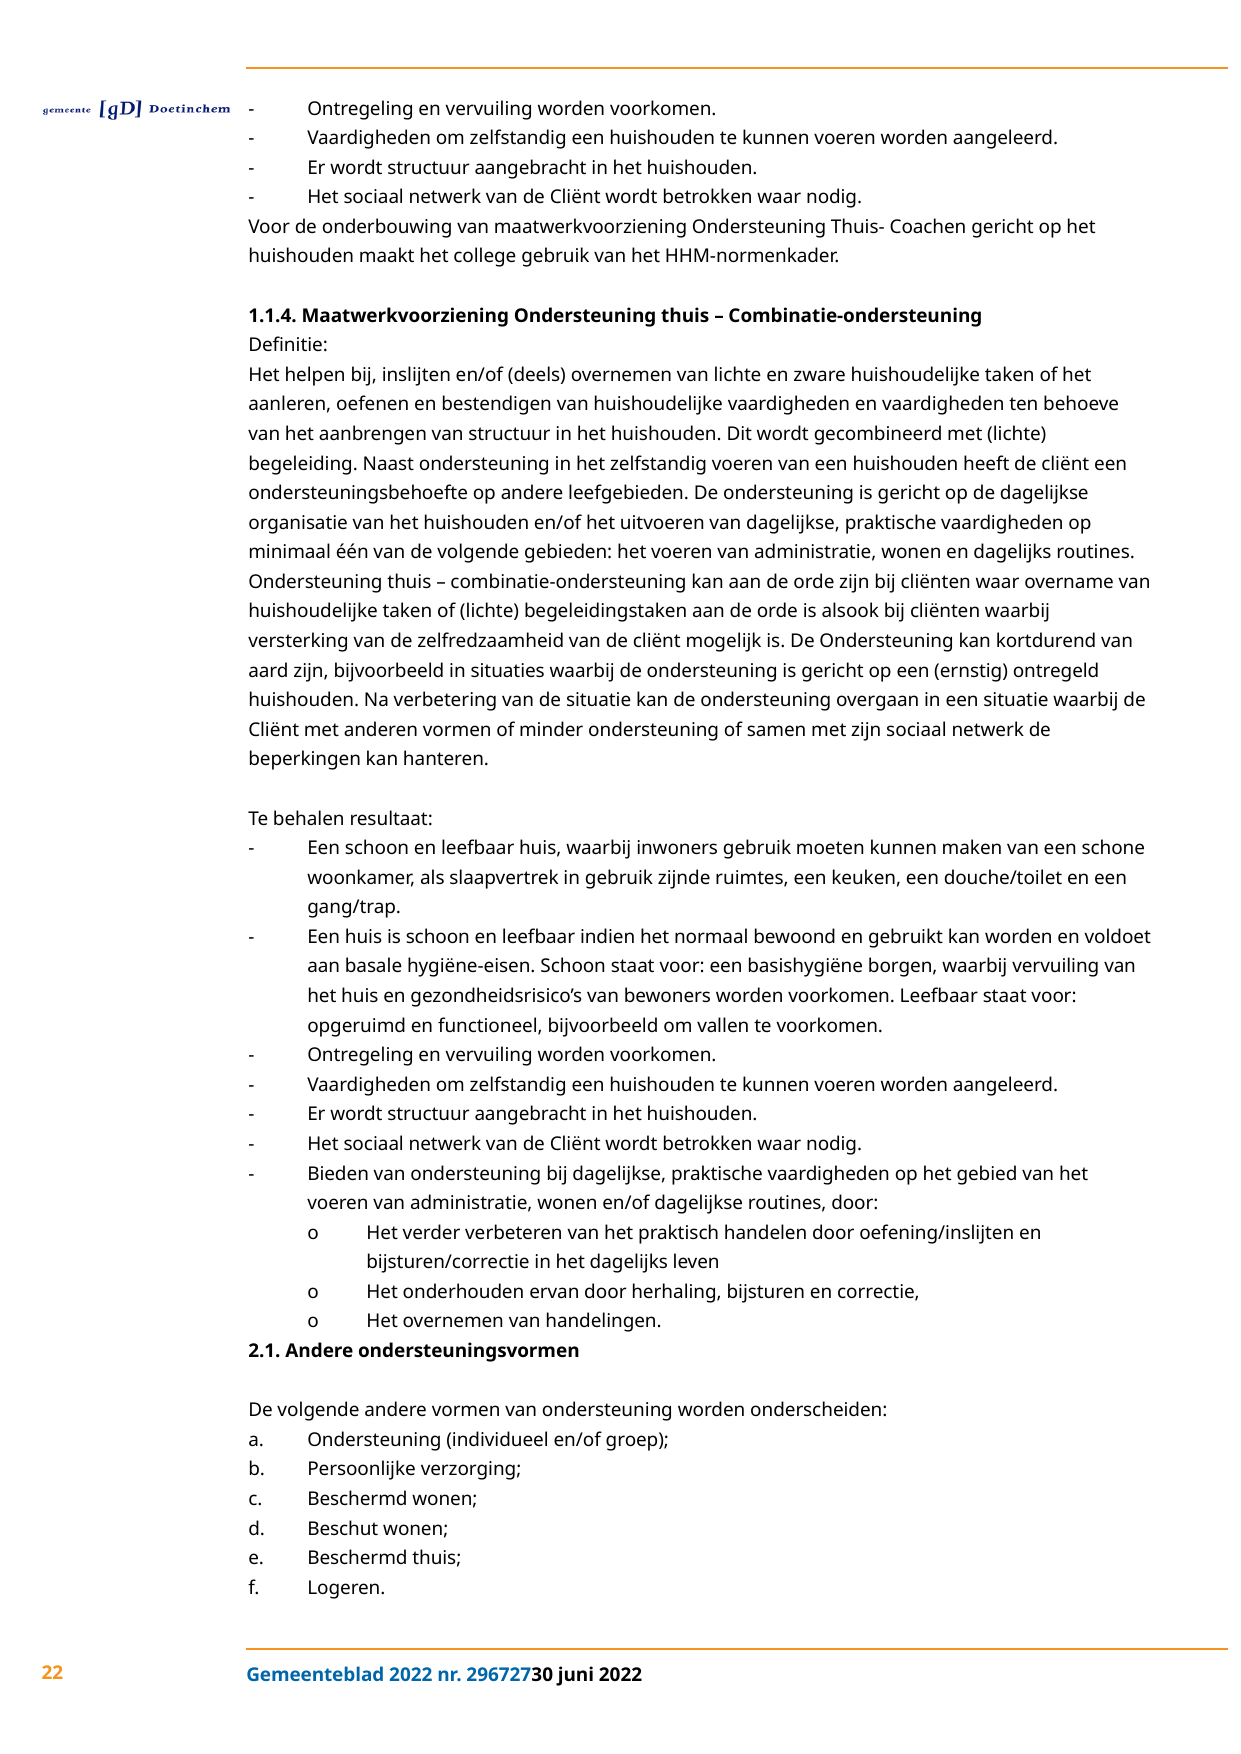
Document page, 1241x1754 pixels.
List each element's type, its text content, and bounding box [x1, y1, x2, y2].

list Bieden van ondersteuning bij dagelijkse, praktische vaardigheden op het gebied van het voeren van administratie, wonen en/of dagelijkse routines, door: [248, 1160, 1152, 1215]
text 2.1. Andere ondersteuningsvormen [248, 1337, 1152, 1363]
list Er wordt structuur aangebracht in het huishouden. [248, 154, 1152, 180]
list Ontregeling en vervuiling worden voorkomen. [248, 1041, 1152, 1067]
text 1.1.4. Maatwerkvoorziening Ondersteuning thuis – Combinatie-ondersteuning [248, 302, 1152, 328]
list Het sociaal netwerk van de Cliënt wordt betrokken waar nodig. [248, 183, 1152, 209]
list Het overnemen van handelingen. [307, 1308, 1152, 1333]
list Ontregeling en vervuiling worden voorkomen. [248, 95, 1152, 121]
list Het onderhouden ervan door herhaling, bijsturen en correctie, [307, 1278, 1152, 1304]
list Het sociaal netwerk van de Cliënt wordt betrokken waar nodig. [248, 1130, 1152, 1156]
list Een huis is schoon en leefbaar indien het normaal bewoond en gebruikt kan worden en voldoet aan basale hygiëne-eisen. Schoon staat voor: een basishygiëne borgen, waarbij vervuiling van het huis en gezondheidsrisico’s van bewoners worden voorkomen. Leefbaar staat voor: opgeruimd en functioneel, bijvoorbeeld om vallen te voorkomen. [248, 923, 1152, 1038]
list Persoonlijke verzorging; [248, 1456, 1152, 1481]
list Ondersteuning (individueel en/of groep); [248, 1426, 1152, 1452]
text Definitie: [248, 331, 1152, 357]
text Het helpen bij, inslijten en/of (deels) overnemen van lichte en zware huishoudelijke taken of het aanleren, oefenen en bestendigen van huishoudelijke vaardigheden en vaardigheden ten behoeve van het aanbrengen van structuur in het huishouden. Dit wordt gecombineerd met (lichte) begeleiding. Naast ondersteuning in het zelfstandig voeren van een huishouden heeft de cliënt een ondersteuningsbehoefte op andere leefgebieden. De ondersteuning is gericht op de dagelijkse organisatie van het huishouden en/of het uitvoeren van dagelijkse, praktische vaardigheden op minimaal één van de volgende gebieden: het voeren van administratie, wonen en dagelijks routines. Ondersteuning thuis – combinatie-ondersteuning kan aan de orde zijn bij cliënten waar overname van huishoudelijke taken of (lichte) begeleidingstaken aan de orde is alsook bij cliënten waarbij versterking van de zelfredzaamheid van de cliënt mogelijk is. De Ondersteuning kan kortdurend van aard zijn, bijvoorbeeld in situaties waarbij de ondersteuning is gericht op een (ernstig) ontregeld huishouden. Na verbetering van de situatie kan de ondersteuning overgaan in een situatie waarbij de Cliënt met anderen vormen of minder ondersteuning of samen met zijn sociaal netwerk de beperkingen kan hanteren. [248, 361, 1152, 771]
text Voor de onderbouwing van maatwerkvoorziening Ondersteuning Thuis- Coachen gericht op het huishouden maakt het college gebruik van het HHM-normenkader. [248, 213, 1152, 268]
list Vaardigheden om zelfstandig een huishouden te kunnen voeren worden aangeleerd. [248, 124, 1152, 150]
list Het verder verbeteren van het praktisch handelen door oefening/inslijten en bijsturen/correctie in het dagelijks leven [307, 1219, 1152, 1274]
list Logeren. [248, 1574, 1152, 1600]
list Beschermd thuis; [248, 1544, 1152, 1570]
list Vaardigheden om zelfstandig een huishouden te kunnen voeren worden aangeleerd. [248, 1071, 1152, 1097]
list Er wordt structuur aangebracht in het huishouden. [248, 1101, 1152, 1126]
picture [41, 47, 231, 172]
list Een schoon en leefbaar huis, waarbij inwoners gebruik moeten kunnen maken van een schone woonkamer, als slaapvertrek in gebruik zijnde ruimtes, een keuken, een douche/toilet en een gang/trap. [248, 834, 1152, 919]
text Te behalen resultaat: [248, 805, 1152, 831]
list Beschut wonen; [248, 1515, 1152, 1541]
text De volgende andere vormen van ondersteuning worden onderscheiden: [248, 1396, 1152, 1422]
list Beschermd wonen; [248, 1485, 1152, 1511]
